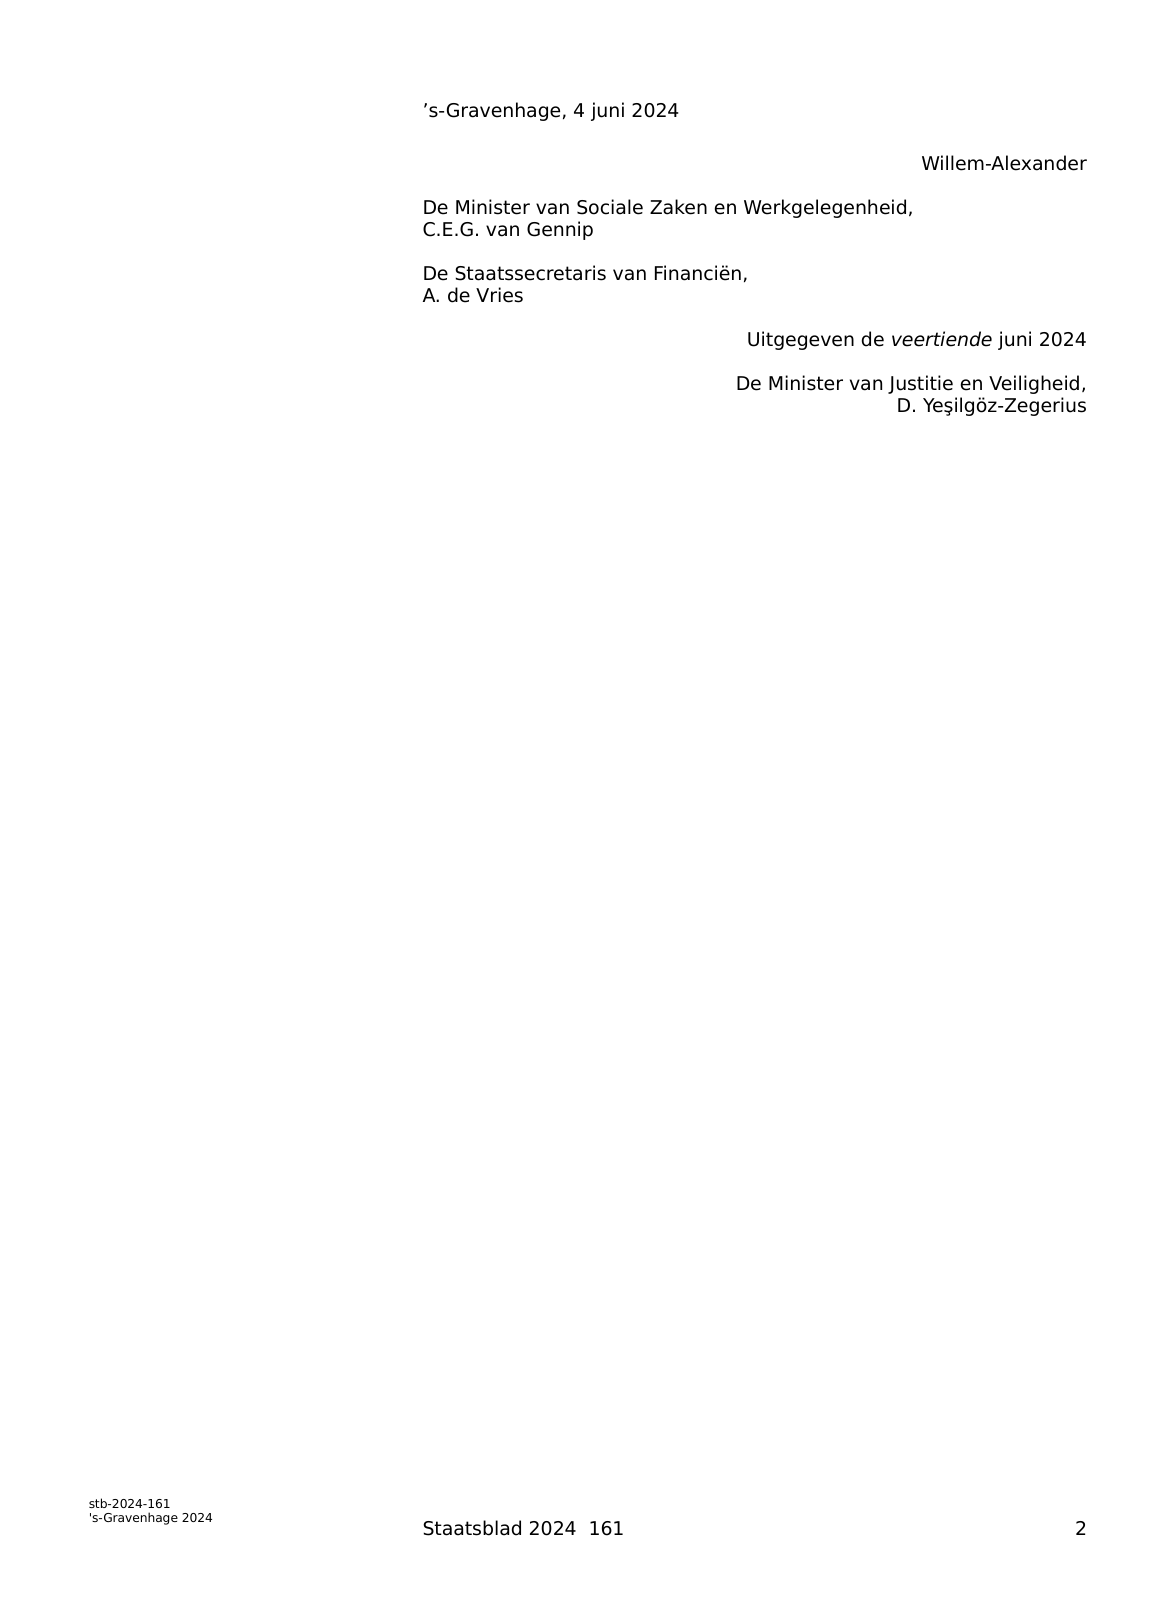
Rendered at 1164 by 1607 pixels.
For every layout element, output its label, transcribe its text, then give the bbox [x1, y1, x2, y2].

text De Staatssecretaris van Financiën, A. de Vries [422, 263, 1087, 307]
text stb-2024-161 [88, 1497, 323, 1511]
text Willem-Alexander [422, 152, 1087, 174]
text De Minister van Justitie en Veiligheid, D. Yeşilgöz-Zegerius [422, 373, 1087, 417]
text Uitgegeven de veertiende juni 2024 [422, 329, 1087, 351]
text 's-Gravenhage 2024 [88, 1511, 323, 1525]
text De Minister van Sociale Zaken en Werkgelegenheid, C.E.G. van Gennip [422, 197, 1087, 241]
text ’s-Gravenhage, 4 juni 2024 [422, 100, 1087, 122]
